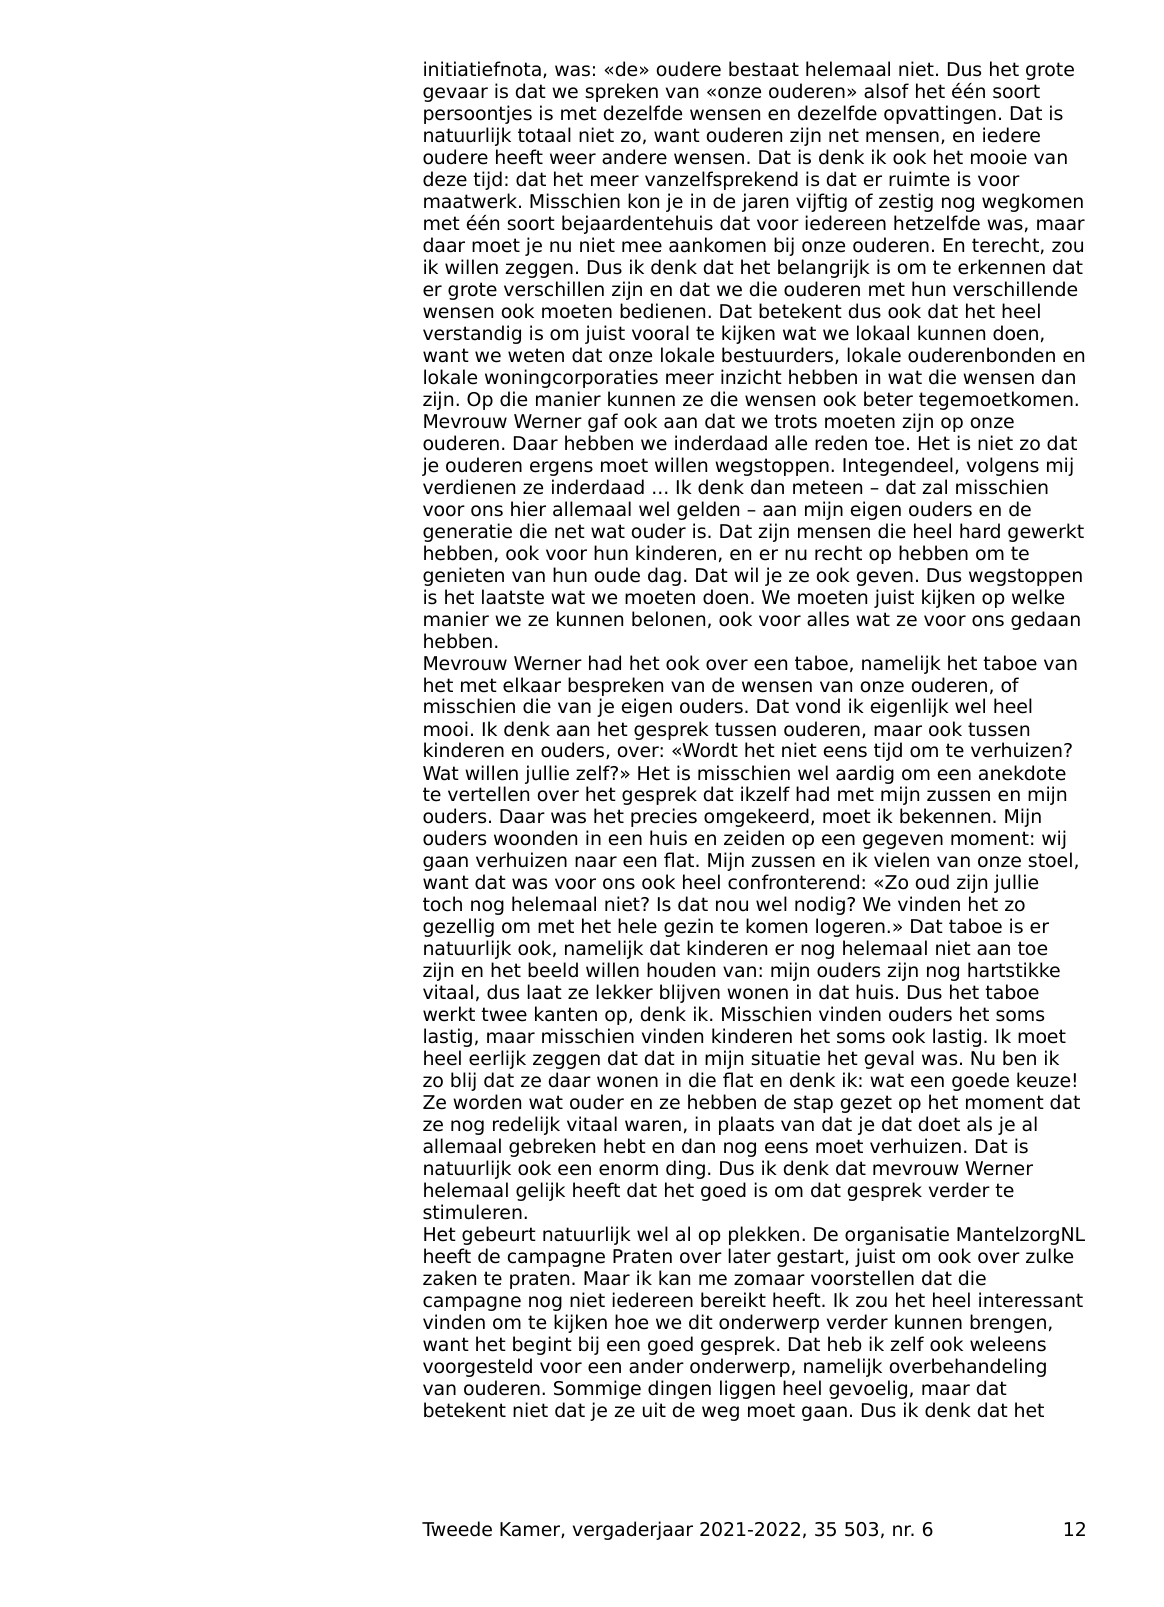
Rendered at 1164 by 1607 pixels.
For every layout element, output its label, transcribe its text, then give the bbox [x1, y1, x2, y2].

text Het gebeurt natuurlijk wel al op plekken. De organisatie MantelzorgNL heeft de campagne Praten over later gestart, juist om ook over zulke zaken te praten. Maar ik kan me zomaar voorstellen dat die campagne nog niet iedereen bereikt heeft. Ik zou het heel interessant vinden om te kijken hoe we dit onderwerp verder kunnen brengen, want het begint bij een goed gesprek. Dat heb ik zelf ook weleens voorgesteld voor een ander onderwerp, namelijk overbehandeling van ouderen. Sommige dingen liggen heel gevoelig, maar dat betekent niet dat je ze uit de weg moet gaan. Dus ik denk dat het [422, 1224, 1087, 1422]
text Mevrouw Werner gaf ook aan dat we trots moeten zijn op onze ouderen. Daar hebben we inderdaad alle reden toe. Het is niet zo dat je ouderen ergens moet willen wegstoppen. Integendeel, volgens mij verdienen ze inderdaad ... Ik denk dan meteen – dat zal misschien voor ons hier allemaal wel gelden – aan mijn eigen ouders en de generatie die net wat ouder is. Dat zijn mensen die heel hard gewerkt hebben, ook voor hun kinderen, en er nu recht op hebben om te genieten van hun oude dag. Dat wil je ze ook geven. Dus wegstoppen is het laatste wat we moeten doen. We moeten juist kijken op welke manier we ze kunnen belonen, ook voor alles wat ze voor ons gedaan hebben. [422, 411, 1087, 652]
text Mevrouw Werner had het ook over een taboe, namelijk het taboe van het met elkaar bespreken van de wensen van onze ouderen, of misschien die van je eigen ouders. Dat vond ik eigenlijk wel heel mooi. Ik denk aan het gesprek tussen ouderen, maar ook tussen kinderen en ouders, over: «Wordt het niet eens tijd om te verhuizen? Wat willen jullie zelf?» Het is misschien wel aardig om een anekdote te vertellen over het gesprek dat ikzelf had met mijn zussen en mijn ouders. Daar was het precies omgekeerd, moet ik bekennen. Mijn ouders woonden in een huis en zeiden op een gegeven moment: wij gaan verhuizen naar een flat. Mijn zussen en ik vielen van onze stoel, want dat was voor ons ook heel confronterend: «Zo oud zijn jullie toch nog helemaal niet? Is dat nou wel nodig? We vinden het zo gezellig om met het hele gezin te komen logeren.» Dat taboe is er natuurlijk ook, namelijk dat kinderen er nog helemaal niet aan toe zijn en het beeld willen houden van: mijn ouders zijn nog hartstikke vitaal, dus laat ze lekker blijven wonen in dat huis. Dus het taboe werkt twee kanten op, denk ik. Misschien vinden ouders het soms lastig, maar misschien vinden kinderen het soms ook lastig. Ik moet heel eerlijk zeggen dat dat in mijn situatie het geval was. Nu ben ik zo blij dat ze daar wonen in die flat en denk ik: wat een goede keuze! Ze worden wat ouder en ze hebben de stap gezet op het moment dat ze nog redelijk vitaal waren, in plaats van dat je dat doet als je al allemaal gebreken hebt en dan nog eens moet verhuizen. Dat is natuurlijk ook een enorm ding. Dus ik denk dat mevrouw Werner helemaal gelijk heeft dat het goed is om dat gesprek verder te stimuleren. [422, 652, 1087, 1224]
text initiatiefnota, was: «de» oudere bestaat helemaal niet. Dus het grote gevaar is dat we spreken van «onze ouderen» alsof het één soort persoontjes is met dezelfde wensen en dezelfde opvattingen. Dat is natuurlijk totaal niet zo, want ouderen zijn net mensen, en iedere oudere heeft weer andere wensen. Dat is denk ik ook het mooie van deze tijd: dat het meer vanzelfsprekend is dat er ruimte is voor maatwerk. Misschien kon je in de jaren vijftig of zestig nog wegkomen met één soort bejaardentehuis dat voor iedereen hetzelfde was, maar daar moet je nu niet mee aankomen bij onze ouderen. En terecht, zou ik willen zeggen. Dus ik denk dat het belangrijk is om te erkennen dat er grote verschillen zijn en dat we die ouderen met hun verschillende wensen ook moeten bedienen. Dat betekent dus ook dat het heel verstandig is om juist vooral te kijken wat we lokaal kunnen doen, want we weten dat onze lokale bestuurders, lokale ouderenbonden en lokale woningcorporaties meer inzicht hebben in wat die wensen dan zijn. Op die manier kunnen ze die wensen ook beter tegemoetkomen. [422, 59, 1087, 411]
